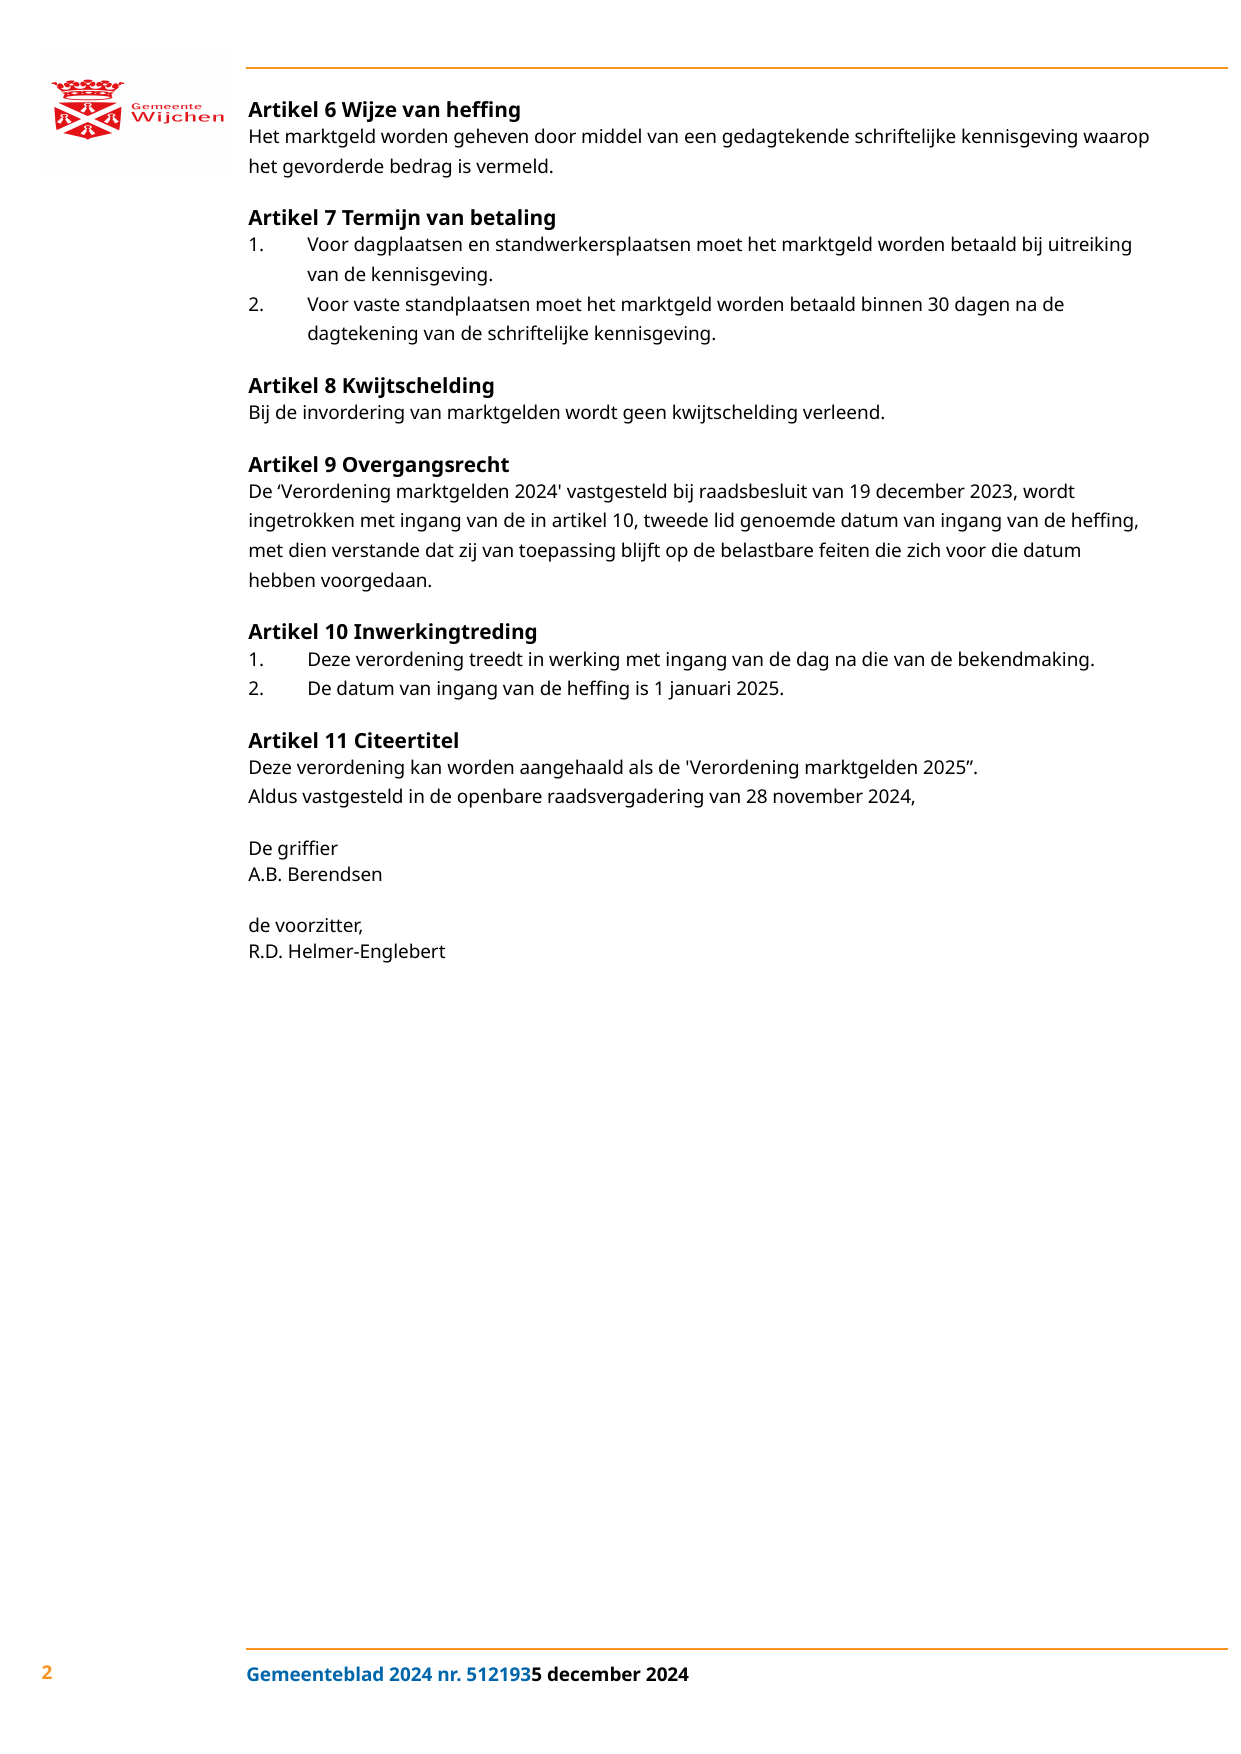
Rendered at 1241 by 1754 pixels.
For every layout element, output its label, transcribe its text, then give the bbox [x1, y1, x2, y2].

text A.B. Berendsen [248, 861, 1152, 887]
text R.D. Helmer-Englebert [248, 938, 1152, 964]
picture [41, 47, 231, 172]
list De datum van ingang van de heffing is 1 januari 2025. [248, 675, 1152, 701]
text Artikel 6 Wijze van heffing [248, 95, 1152, 123]
text Artikel 10 Inwerkingtreding [248, 617, 1152, 646]
text De griffier [248, 835, 1152, 861]
text De ‘Verordening marktgelden 2024' vastgesteld bij raadsbesluit van 19 december 2023, wordt ingetrokken met ingang van de in artikel 10, tweede lid genoemde datum van ingang van de heffing, met dien verstande dat zij van toepassing blijft op de belastbare feiten die zich voor die datum hebben voorgedaan. [248, 478, 1152, 593]
text Deze verordening kan worden aangehaald als de 'Verordening marktgelden 2025”. [248, 754, 1152, 780]
text Bij de invordering van marktgelden wordt geen kwijtschelding verleend. [248, 399, 1152, 425]
text Artikel 8 Kwijtschelding [248, 371, 1152, 399]
text Artikel 9 Overgangsrecht [248, 450, 1152, 478]
list Voor vaste standplaatsen moet het marktgeld worden betaald binnen 30 dagen na de dagtekening van de schriftelijke kennisgeving. [248, 291, 1152, 346]
text Artikel 7 Termijn van betaling [248, 203, 1152, 232]
text Aldus vastgesteld in de openbare raadsvergadering van 28 november 2024, [248, 784, 1152, 809]
text de voorzitter, [248, 912, 1152, 938]
list Voor dagplaatsen en standwerkersplaatsen moet het marktgeld worden betaald bij uitreiking van de kennisgeving. [248, 232, 1152, 287]
list Deze verordening treedt in werking met ingang van de dag na die van de bekendmaking. [248, 646, 1152, 671]
text Het marktgeld worden geheven door middel van een gedagtekende schriftelijke kennisgeving waarop het gevorderde bedrag is vermeld. [248, 123, 1152, 178]
text Artikel 11 Citeertitel [248, 726, 1152, 754]
